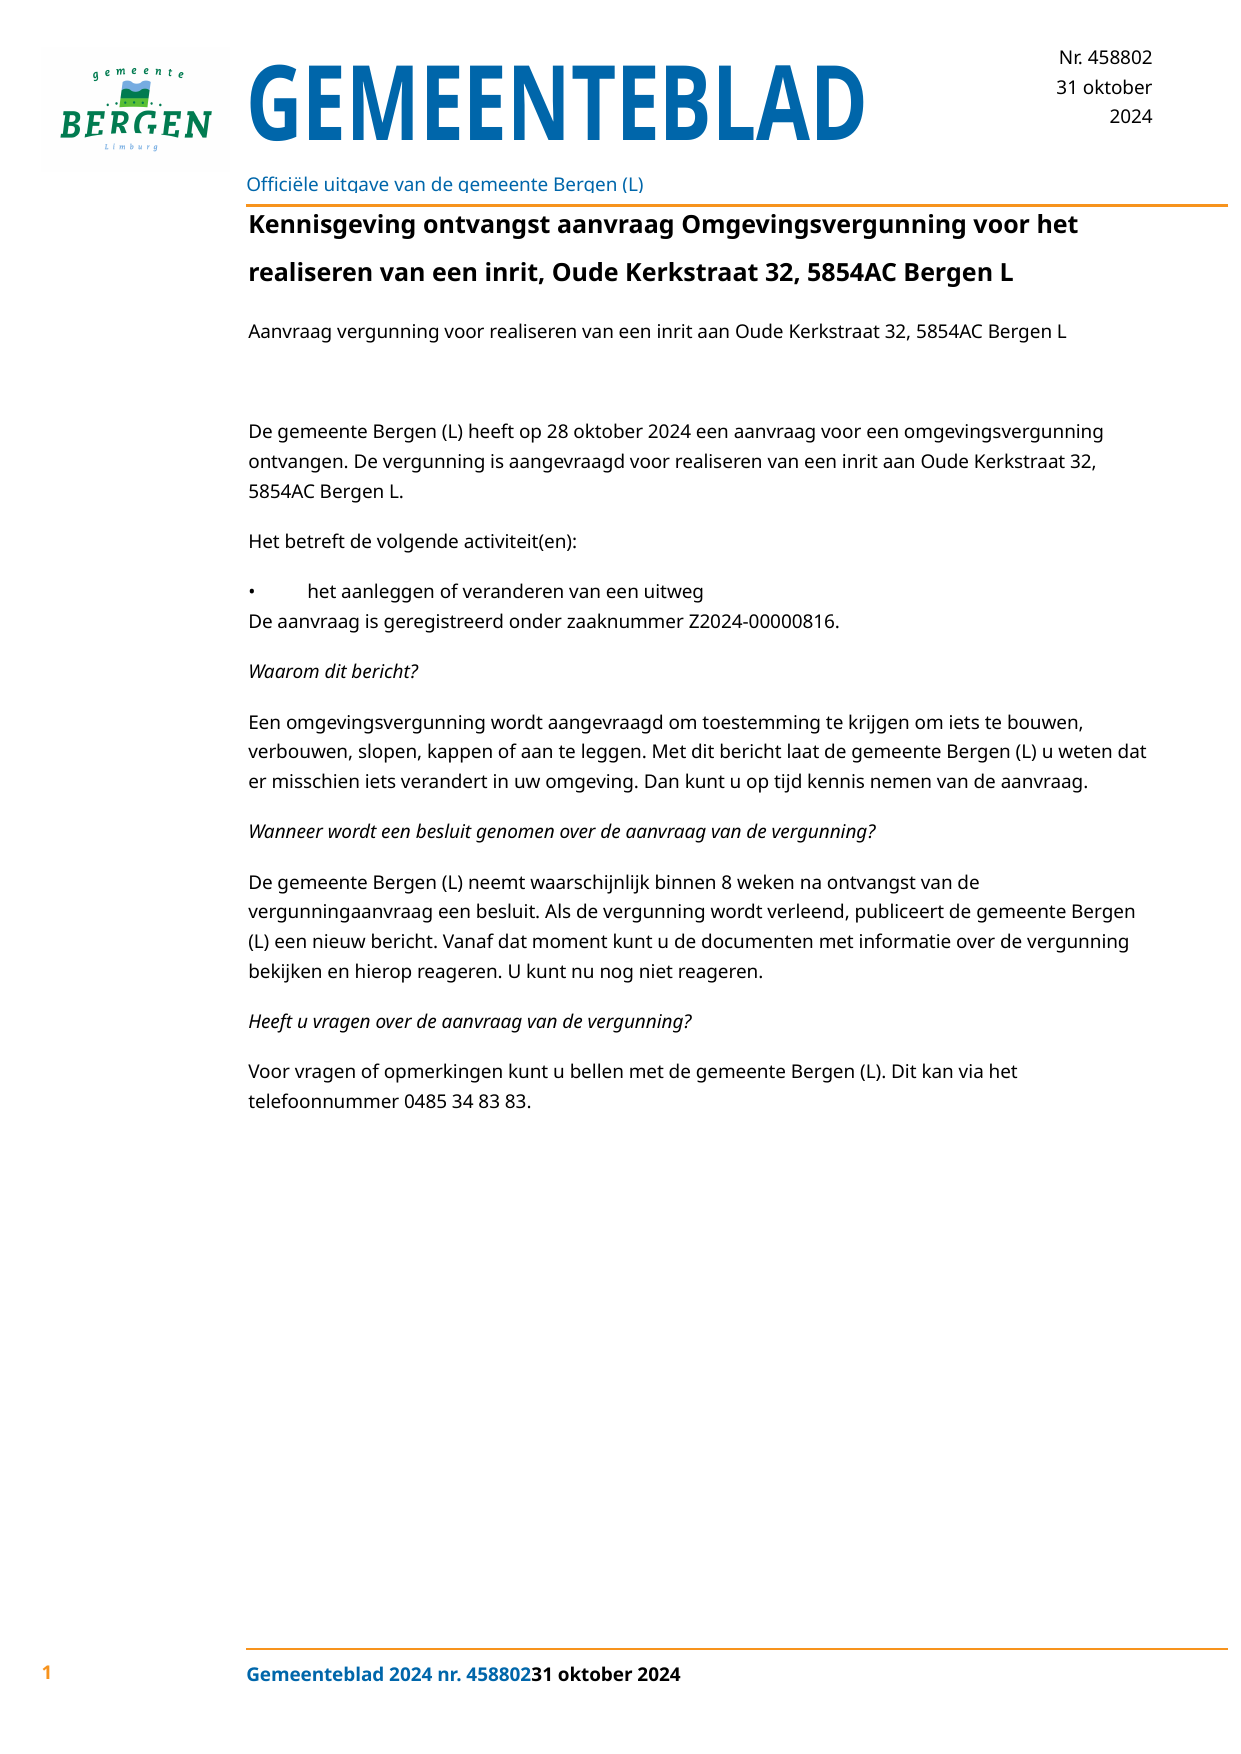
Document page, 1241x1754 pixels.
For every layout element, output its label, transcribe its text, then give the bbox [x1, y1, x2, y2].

text Een omgevingsvergunning wordt aangevraagd om toestemming te krijgen om iets te bouwen, verbouwen, slopen, kappen of aan te leggen. Met dit bericht laat de gemeente Bergen (L) u weten dat er misschien iets verandert in uw omgeving. Dan kunt u op tijd kennis nemen van de aanvraag. [248, 709, 1152, 794]
text Kennisgeving ontvangst aanvraag Omgevingsvergunning voor het realiseren van een inrit, Oude Kerkstraat 32, 5854AC Bergen L [248, 207, 1152, 288]
text De aanvraag is geregistreerd onder zaaknummer Z2024-00000816. [248, 608, 1152, 634]
text Voor vragen of opmerkingen kunt u bellen met de gemeente Bergen (L). Dit kan via het telefoonnummer 0485 34 83 83. [248, 1059, 1152, 1114]
text Het betreft de volgende activiteit(en): [248, 528, 1152, 554]
text Waarom dit bericht? [248, 659, 1152, 684]
text Heeft u vragen over de aanvraag van de vergunning? [248, 1008, 1152, 1034]
text Aanvraag vergunning voor realiseren van een inrit aan Oude Kerkstraat 32, 5854AC Bergen L [248, 318, 1152, 344]
list het aanleggen of veranderen van een uitweg [248, 579, 1152, 604]
picture [41, 47, 231, 172]
text De gemeente Bergen (L) neemt waarschijnlijk binnen 8 weken na ontvangst van de vergunningaanvraag een besluit. Als de vergunning wordt verleend, publiceert de gemeente Bergen (L) een nieuw bericht. Vanaf dat moment kunt u de documenten met informatie over de vergunning bekijken en hierop reageren. U kunt nu nog niet reageren. [248, 869, 1152, 984]
text De gemeente Bergen (L) heeft op 28 oktober 2024 een aanvraag voor een omgevingsvergunning ontvangen. De vergunning is aangevraagd voor realiseren van een inrit aan Oude Kerkstraat 32, 5854AC Bergen L. [248, 419, 1152, 504]
text Wanneer wordt een besluit genomen over de aanvraag van de vergunning? [248, 819, 1152, 844]
